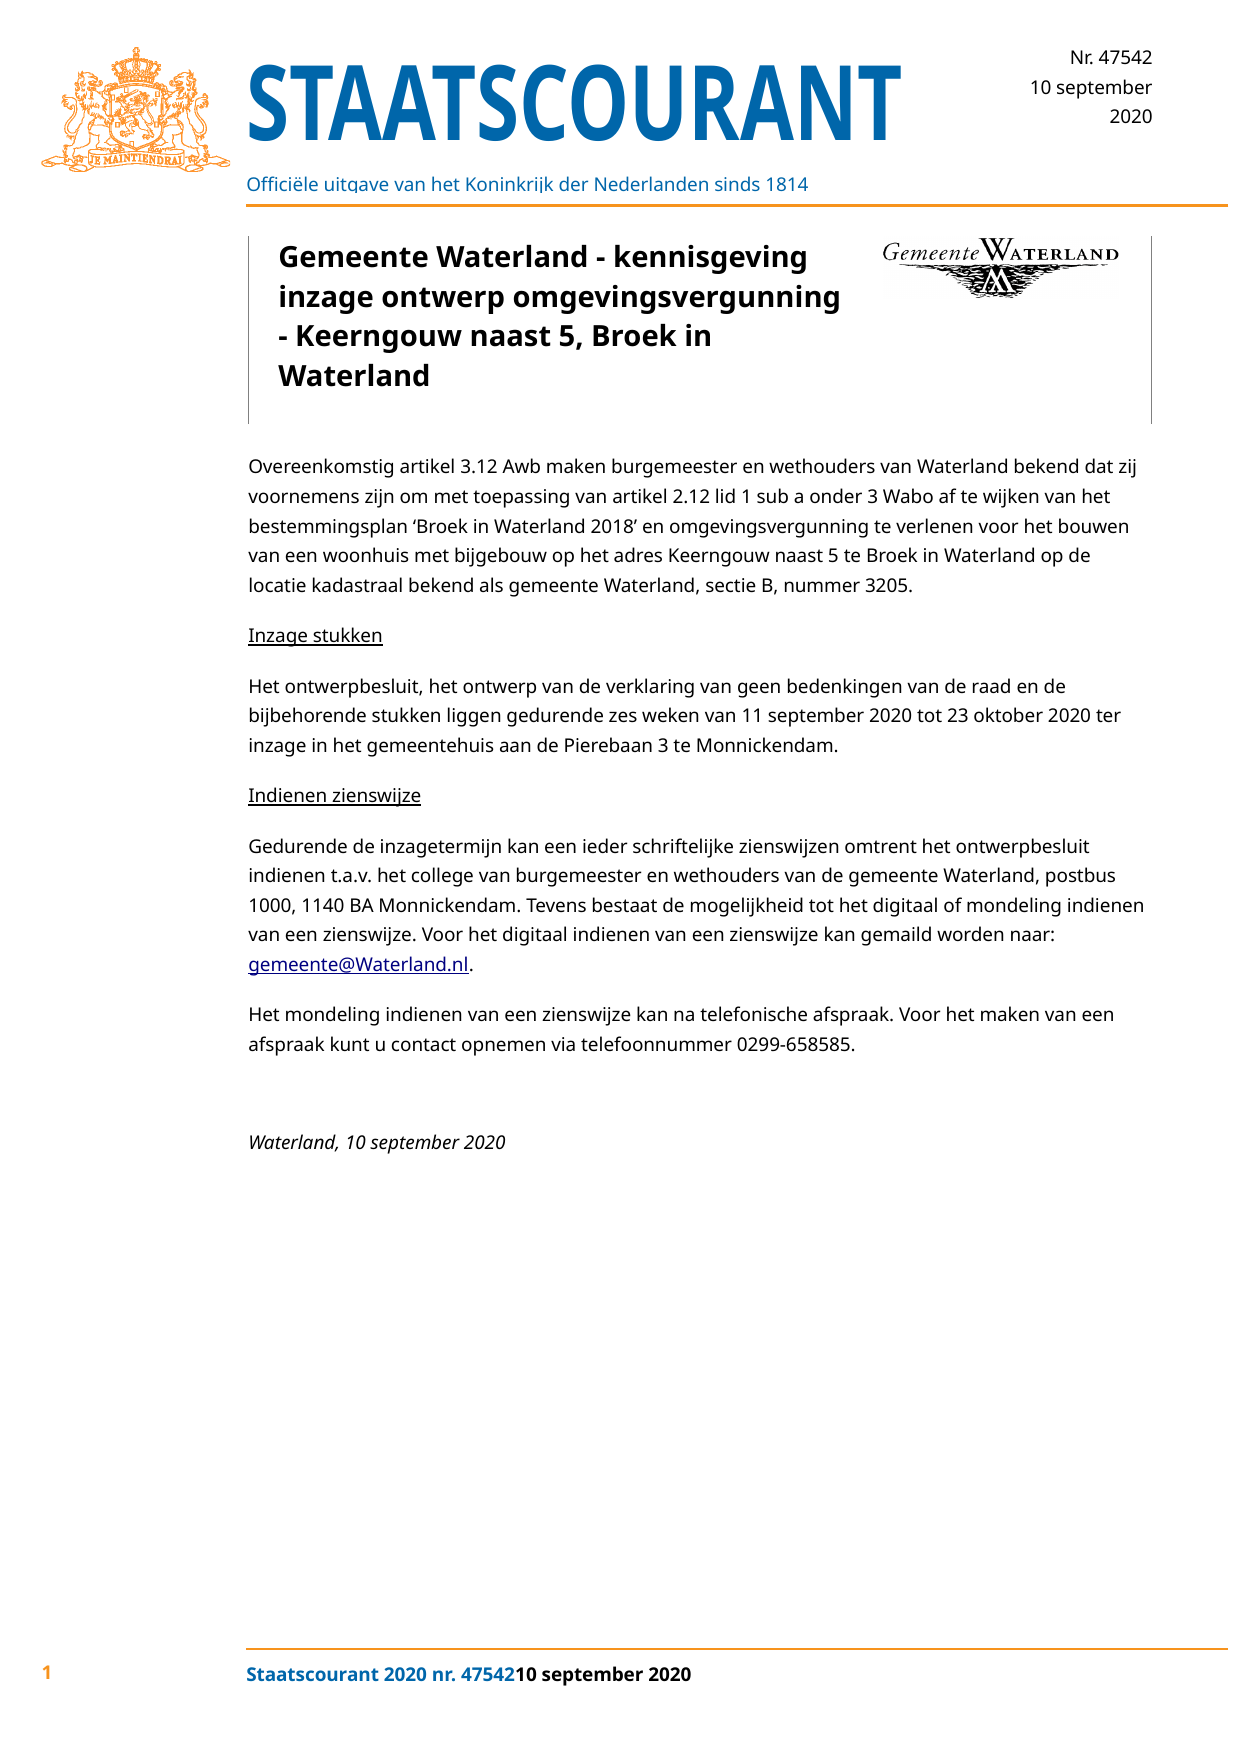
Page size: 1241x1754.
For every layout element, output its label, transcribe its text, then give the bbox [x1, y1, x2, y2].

text Gedurende de inzagetermijn kan een ieder schriftelijke zienswijzen omtrent het ontwerpbesluit indienen t.a.v. het college van burgemeester en wethouders van de gemeente Waterland, postbus 1000, 1140 BA Monnickendam. Tevens bestaat de mogelijkheid tot het digitaal of mondeling indienen van een zienswijze. Voor het digitaal indienen van een zienswijze kan gemaild worden naar: gemeente@Waterland.nl. [248, 833, 1152, 977]
table_header [850, 236, 1151, 424]
text Overeenkomstig artikel 3.12 Awb maken burgemeester en wethouders van Waterland bekend dat zij voornemens zijn om met toepassing van artikel 2.12 lid 1 sub a onder 3 Wabo af te wijken van het bestemmingsplan ‘Broek in Waterland 2018’ en omgevingsvergunning te verlenen voor het bouwen van een woonhuis met bijgebouw op het adres Keerngouw naast 5 te Broek in Waterland op de locatie kadastraal bekend als gemeente Waterland, sectie B, nummer 3205. [248, 454, 1152, 598]
text Inzage stukken [248, 622, 1152, 648]
picture [882, 236, 1119, 299]
picture [41, 47, 231, 172]
text Waterland, 10 september 2020 [248, 1129, 1152, 1155]
text Het ontwerpbesluit, het ontwerp van de verklaring van geen bedenkingen van de raad en de bijbehorende stukken liggen gedurende zes weken van 11 september 2020 tot 23 oktober 2020 ter inzage in het gemeentehuis aan de Pierebaan 3 te Monnickendam. [248, 673, 1152, 758]
table_header Gemeente Waterland - kennisgeving inzage ontwerp omgevingsvergunning - Keerngouw naast 5, Broek in Waterland [249, 236, 850, 424]
text Het mondeling indienen van een zienswijze kan na telefonische afspraak. Voor het maken van een afspraak kunt u contact opnemen via telefoonnummer 0299-658585. [248, 1002, 1152, 1057]
text Indienen zienswijze [248, 782, 1152, 808]
